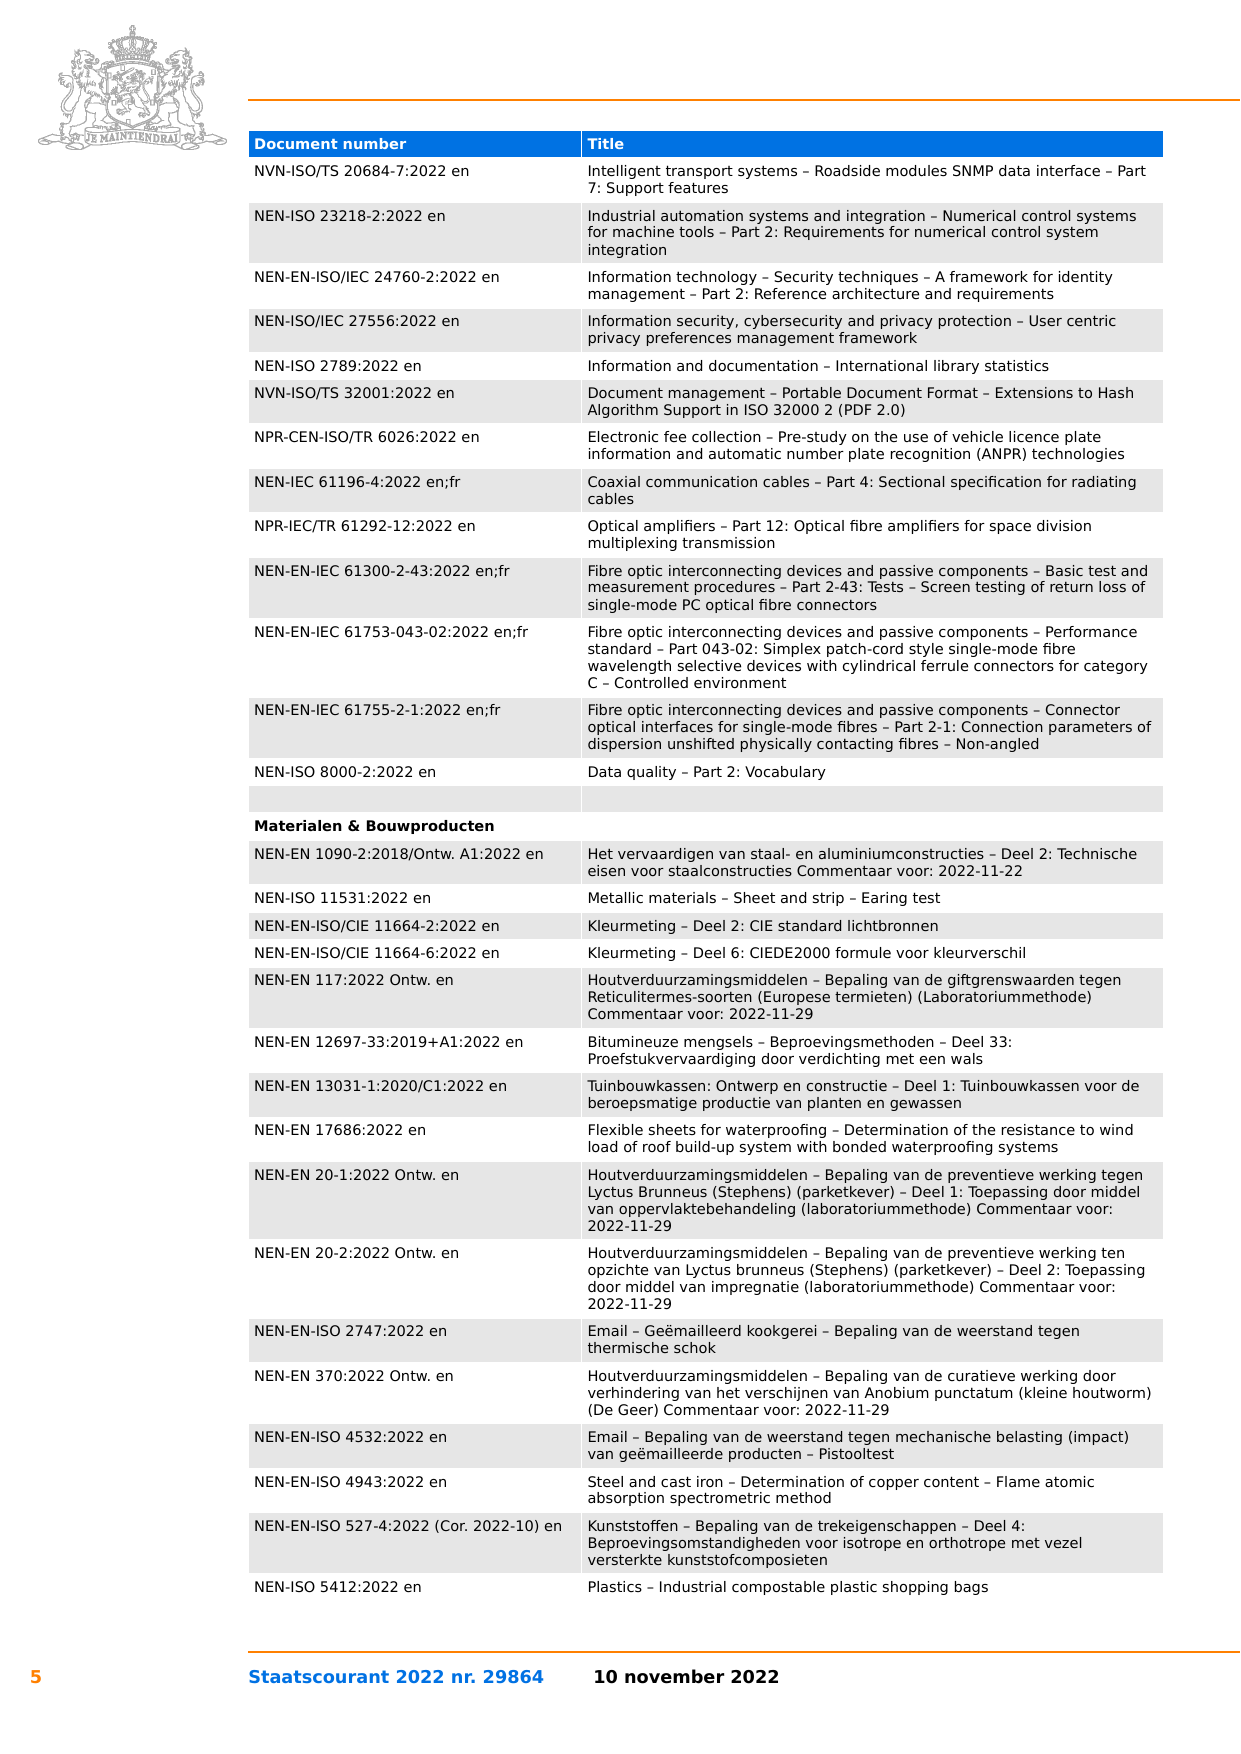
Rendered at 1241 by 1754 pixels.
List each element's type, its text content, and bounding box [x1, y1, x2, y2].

table_cell Tuinbouwkassen: Ontwerp en constructie – Deel 1: Tuinbouwkassen voor de beroepsmatige productie van planten en gewassen [582, 1073, 1163, 1117]
table_cell Kleurmeting – Deel 2: CIE standard lichtbronnen [582, 913, 1163, 939]
table_cell [582, 814, 1163, 840]
table_cell NPR-CEN-ISO/TR 6026:2022 en [249, 425, 581, 468]
table_cell NEN-EN-ISO/IEC 24760-2:2022 en [249, 264, 581, 307]
table_cell Flexible sheets for waterproofing – Determination of the resistance to wind load of roof build-up system with bonded waterproofing systems [582, 1118, 1163, 1161]
table_cell NEN-EN 1090-2:2018/Ontw. A1:2022 en [249, 841, 581, 884]
table_cell NEN-ISO 8000-2:2022 en [249, 759, 581, 785]
table_cell Information and documentation – International library statistics [582, 353, 1163, 379]
table_cell Data quality – Part 2: Vocabulary [582, 759, 1163, 785]
table_cell NEN-EN-IEC 61755-2-1:2022 en;fr [249, 698, 581, 758]
table_cell Industrial automation systems and integration – Numerical control systems for machine tools – Part 2: Requirements for numerical control system integration [582, 203, 1163, 263]
table_cell NPR-IEC/TR 61292-12:2022 en [249, 513, 581, 557]
table_cell Fibre optic interconnecting devices and passive components – Connector optical interfaces for single-mode fibres – Part 2-1: Connection parameters of dispersion unshifted physically contacting fibres – Non-angled [582, 698, 1163, 758]
table_cell NEN-ISO 11531:2022 en [249, 885, 581, 912]
table_cell NEN-EN 370:2022 Ontw. en [249, 1363, 581, 1423]
table_cell NEN-EN 20-1:2022 Ontw. en [249, 1162, 581, 1239]
table_cell NVN-ISO/TS 32001:2022 en [249, 380, 581, 423]
table_cell NEN-EN-ISO 2747:2022 en [249, 1319, 581, 1362]
table_cell Email – Geëmailleerd kookgerei – Bepaling van de weerstand tegen thermische schok [582, 1319, 1163, 1362]
table_cell Email – Bepaling van de weerstand tegen mechanische belasting (impact) van geëmailleerde producten – Pistooltest [582, 1424, 1163, 1468]
table_cell Fibre optic interconnecting devices and passive components – Performance standard – Part 043-02: Simplex patch-cord style single-mode fibre wavelength selective devices with cylindrical ferrule connectors for category C – Controlled environment [582, 619, 1163, 696]
table_cell [249, 786, 581, 812]
table_cell Houtverduurzamingsmiddelen – Bepaling van de preventieve werking tegen Lyctus Brunneus (Stephens) (parketkever) – Deel 1: Toepassing door middel van oppervlaktebehandeling (laboratoriummethode) Commentaar voor: 2022-11-29 [582, 1162, 1163, 1239]
table_cell Electronic fee collection – Pre-study on the use of vehicle licence plate information and automatic number plate recognition (ANPR) technologies [582, 425, 1163, 468]
table_cell NEN-ISO/IEC 27556:2022 en [249, 309, 581, 352]
table_cell Document management – Portable Document Format – Extensions to Hash Algorithm Support in ISO 32000 2 (PDF 2.0) [582, 380, 1163, 423]
table_cell Kunststoffen – Bepaling van de trekeigenschappen – Deel 4: Beproevingsomstandigheden voor isotrope en orthotrope met vezel versterkte kunststofcomposieten [582, 1513, 1163, 1573]
table_header Document number [249, 131, 581, 157]
table_cell Steel and cast iron – Determination of copper content – Flame atomic absorption spectrometric method [582, 1469, 1163, 1512]
table_cell NEN-ISO 5412:2022 en [249, 1575, 581, 1601]
table_cell Metallic materials – Sheet and strip – Earing test [582, 885, 1163, 912]
table_cell NEN-IEC 61196-4:2022 en;fr [249, 469, 581, 512]
table_cell Bitumineuze mengsels – Beproevingsmethoden – Deel 33: Proefstukvervaardiging door verdichting met een wals [582, 1029, 1163, 1072]
table_cell Optical amplifiers – Part 12: Optical fibre amplifiers for space division multiplexing transmission [582, 513, 1163, 557]
table_cell Houtverduurzamingsmiddelen – Bepaling van de curatieve werking door verhindering van het verschijnen van Anobium punctatum (kleine houtworm) (De Geer) Commentaar voor: 2022-11-29 [582, 1363, 1163, 1423]
table_cell [582, 786, 1163, 812]
table_cell NEN-EN-ISO/CIE 11664-2:2022 en [249, 913, 581, 939]
table_cell Houtverduurzamingsmiddelen – Bepaling van de giftgrenswaarden tegen Reticulitermes-soorten (Europese termieten) (Laboratoriummethode) Commentaar voor: 2022-11-29 [582, 968, 1163, 1028]
table_cell Intelligent transport systems – Roadside modules SNMP data interface – Part 7: Support features [582, 158, 1163, 202]
table_cell Houtverduurzamingsmiddelen – Bepaling van de preventieve werking ten opzichte van Lyctus brunneus (Stephens) (parketkever) – Deel 2: Toepassing door middel van impregnatie (laboratoriummethode) Commentaar voor: 2022-11-29 [582, 1240, 1163, 1318]
table_cell NVN-ISO/TS 20684-7:2022 en [249, 158, 581, 202]
table_cell NEN-EN-ISO 4943:2022 en [249, 1469, 581, 1512]
table_cell Kleurmeting – Deel 6: CIEDE2000 formule voor kleurverschil [582, 940, 1163, 966]
table_cell NEN-EN 117:2022 Ontw. en [249, 968, 581, 1028]
table_cell Materialen & Bouwproducten [249, 814, 581, 840]
table_cell NEN-EN-IEC 61753-043-02:2022 en;fr [249, 619, 581, 696]
table_cell NEN-ISO 2789:2022 en [249, 353, 581, 379]
table_cell NEN-EN-ISO 527-4:2022 (Cor. 2022-10) en [249, 1513, 581, 1573]
table_cell NEN-EN-ISO 4532:2022 en [249, 1424, 581, 1468]
table_cell Fibre optic interconnecting devices and passive components – Basic test and measurement procedures – Part 2-43: Tests – Screen testing of return loss of single-mode PC optical fibre connectors [582, 558, 1163, 618]
table_cell NEN-ISO 23218-2:2022 en [249, 203, 581, 263]
table_cell NEN-EN-IEC 61300-2-43:2022 en;fr [249, 558, 581, 618]
table_cell NEN-EN 13031-1:2020/C1:2022 en [249, 1073, 581, 1117]
table_cell NEN-EN-ISO/CIE 11664-6:2022 en [249, 940, 581, 966]
table_cell Coaxial communication cables – Part 4: Sectional specification for radiating cables [582, 469, 1163, 512]
table_cell Information security, cybersecurity and privacy protection – User centric privacy preferences management framework [582, 309, 1163, 352]
table_cell Plastics – Industrial compostable plastic shopping bags [582, 1575, 1163, 1601]
table_cell Information technology – Security techniques – A framework for identity management – Part 2: Reference architecture and requirements [582, 264, 1163, 307]
table_cell NEN-EN 20-2:2022 Ontw. en [249, 1240, 581, 1318]
table_cell Het vervaardigen van staal- en aluminiumconstructies – Deel 2: Technische eisen voor staalconstructies Commentaar voor: 2022-11-22 [582, 841, 1163, 884]
picture [38, 25, 227, 150]
table_header Title [582, 131, 1163, 157]
table_cell NEN-EN 12697-33:2019+A1:2022 en [249, 1029, 581, 1072]
table_cell NEN-EN 17686:2022 en [249, 1118, 581, 1161]
